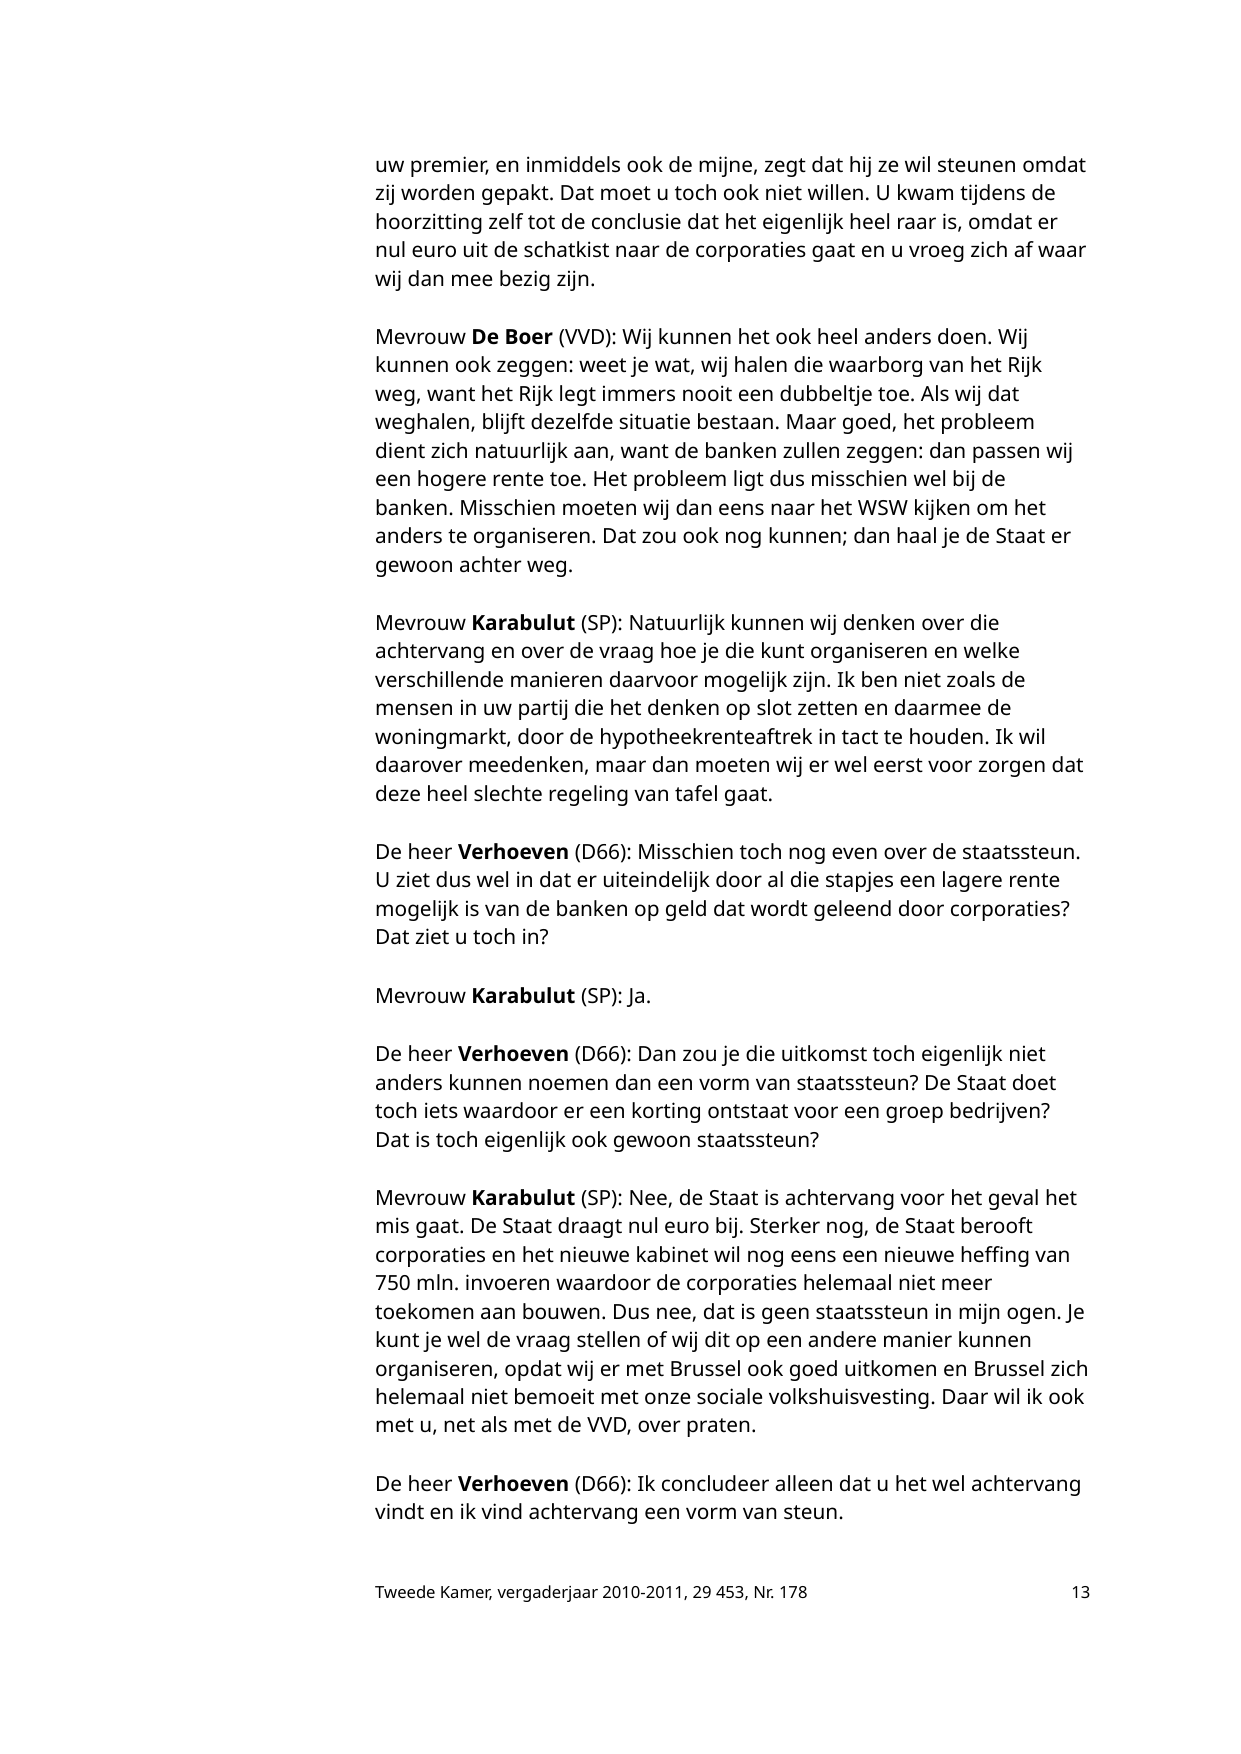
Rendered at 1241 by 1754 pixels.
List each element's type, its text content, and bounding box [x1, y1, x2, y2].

text De heer Verhoeven (D66): Ik concludeer alleen dat u het wel achtervang vindt en ik vind achtervang een vorm van steun. [375, 1469, 1090, 1526]
text De heer Verhoeven (D66): Misschien toch nog even over de staatssteun. U ziet dus wel in dat er uiteindelijk door al die stapjes een lagere rente mogelijk is van de banken op geld dat wordt geleend door corporaties? Dat ziet u toch in? [375, 837, 1090, 951]
text uw premier, en inmiddels ook de mijne, zegt dat hij ze wil steunen omdat zij worden gepakt. Dat moet u toch ook niet willen. U kwam tijdens de hoorzitting zelf tot de conclusie dat het eigenlijk heel raar is, omdat er nul euro uit de schatkist naar de corporaties gaat en u vroeg zich af waar wij dan mee bezig zijn. [375, 150, 1090, 292]
text Mevrouw Karabulut (SP): Ja. [375, 981, 1090, 1009]
text Mevrouw Karabulut (SP): Nee, de Staat is achtervang voor het geval het mis gaat. De Staat draagt nul euro bij. Sterker nog, de Staat berooft corporaties en het nieuwe kabinet wil nog eens een nieuwe heffing van 750 mln. invoeren waardoor de corporaties helemaal niet meer toekomen aan bouwen. Dus nee, dat is geen staatssteun in mijn ogen. Je kunt je wel de vraag stellen of wij dit op een andere manier kunnen organiseren, opdat wij er met Brussel ook goed uitkomen en Brussel zich helemaal niet bemoeit met onze sociale volkshuisvesting. Daar wil ik ook met u, net als met de VVD, over praten. [375, 1183, 1090, 1439]
text De heer Verhoeven (D66): Dan zou je die uitkomst toch eigenlijk niet anders kunnen noemen dan een vorm van staatssteun? De Staat doet toch iets waardoor er een korting ontstaat voor een groep bedrijven? Dat is toch eigenlijk ook gewoon staatssteun? [375, 1039, 1090, 1153]
text Mevrouw Karabulut (SP): Natuurlijk kunnen wij denken over die achtervang en over de vraag hoe je die kunt organiseren en welke verschillende manieren daarvoor mogelijk zijn. Ik ben niet zoals de mensen in uw partij die het denken op slot zetten en daarmee de woningmarkt, door de hypotheekrenteaftrek in tact te houden. Ik wil daarover meedenken, maar dan moeten wij er wel eerst voor zorgen dat deze heel slechte regeling van tafel gaat. [375, 608, 1090, 807]
text Mevrouw De Boer (VVD): Wij kunnen het ook heel anders doen. Wij kunnen ook zeggen: weet je wat, wij halen die waarborg van het Rijk weg, want het Rijk legt immers nooit een dubbeltje toe. Als wij dat weghalen, blijft dezelfde situatie bestaan. Maar goed, het probleem dient zich natuurlijk aan, want de banken zullen zeggen: dan passen wij een hogere rente toe. Het probleem ligt dus misschien wel bij de banken. Misschien moeten wij dan eens naar het WSW kijken om het anders te organiseren. Dat zou ook nog kunnen; dan haal je de Staat er gewoon achter weg. [375, 322, 1090, 578]
